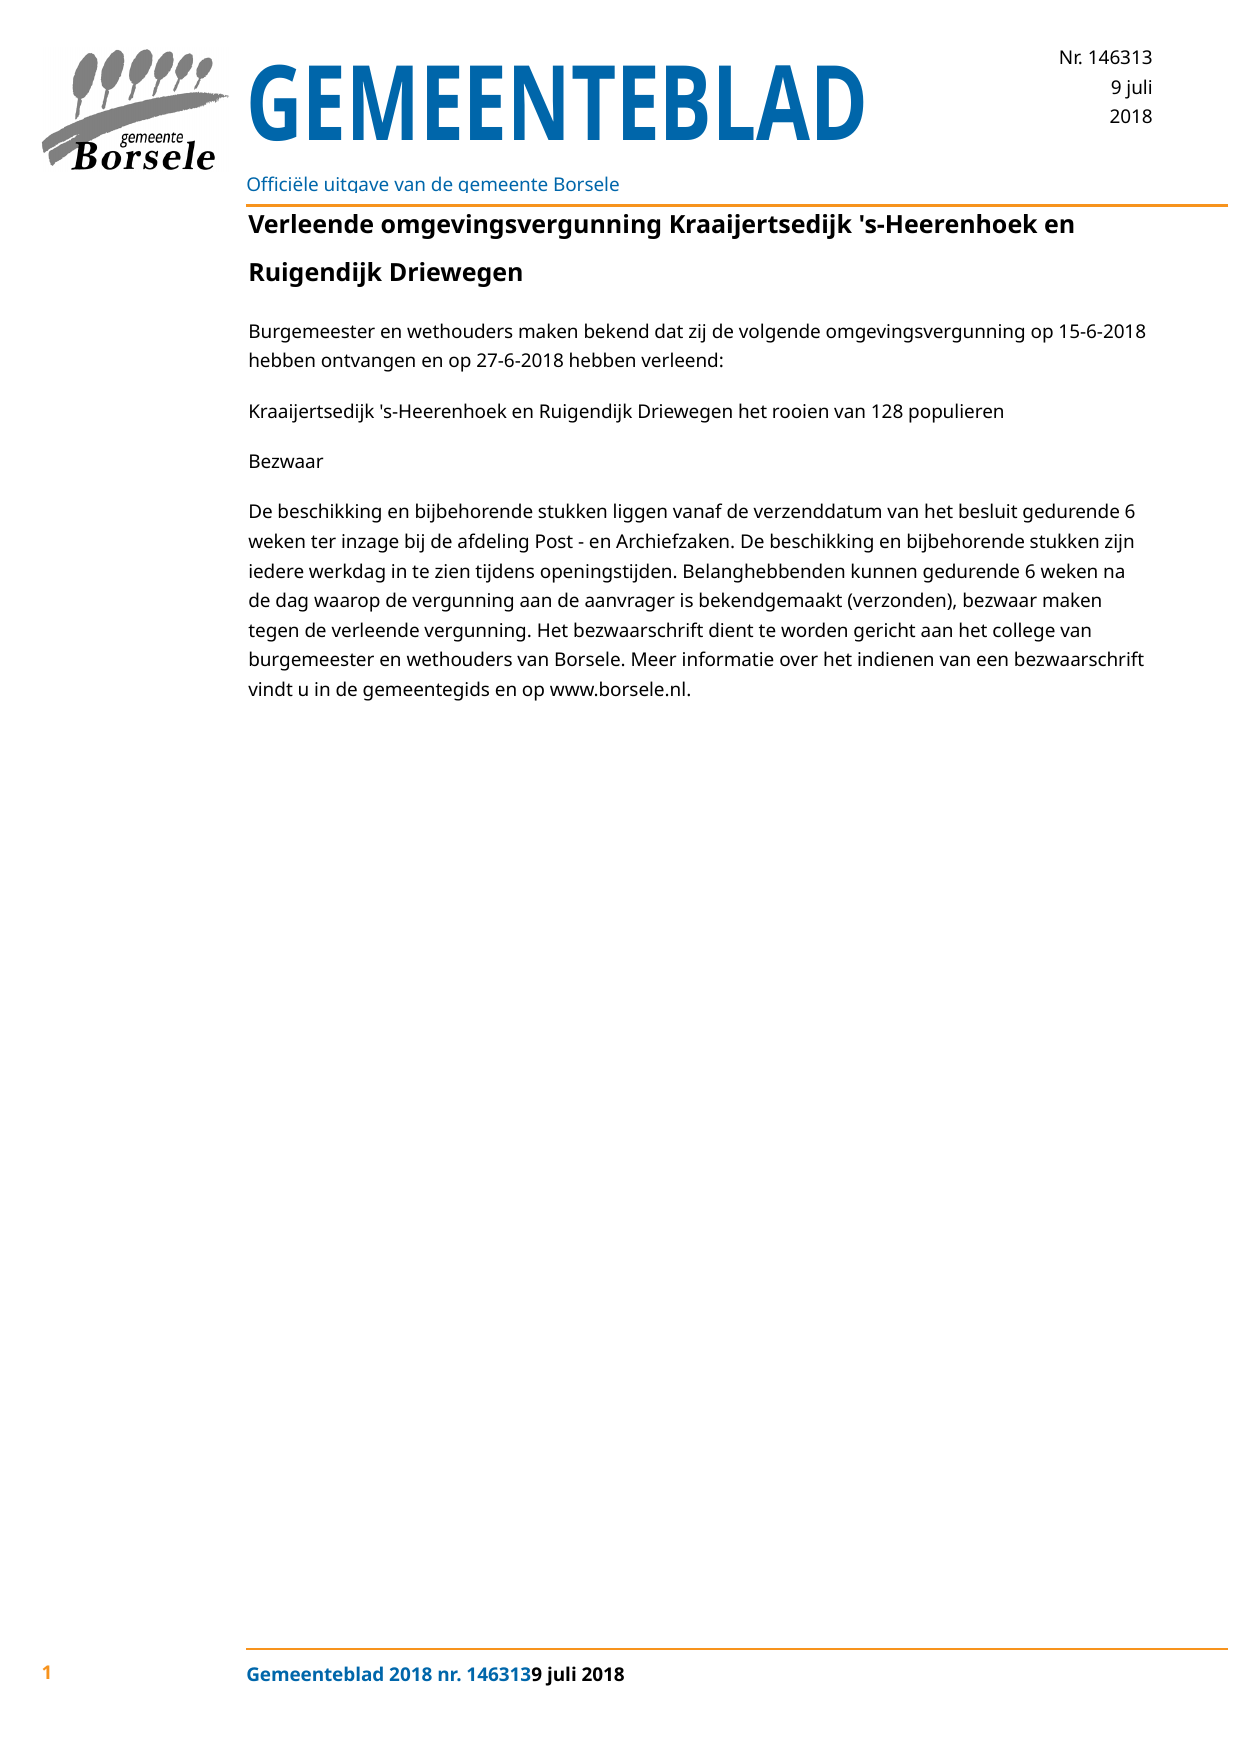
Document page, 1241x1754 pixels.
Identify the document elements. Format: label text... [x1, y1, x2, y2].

text Kraaijertsedijk 's-Heerenhoek en Ruigendijk Driewegen het rooien van 128 populieren [248, 398, 1152, 424]
text Bezwaar [248, 448, 1152, 474]
text Burgemeester en wethouders maken bekend dat zij de volgende omgevingsvergunning op 15-6-2018 hebben ontvangen en op 27-6-2018 hebben verleend: [248, 318, 1152, 373]
text De beschikking en bijbehorende stukken liggen vanaf de verzenddatum van het besluit gedurende 6 weken ter inzage bij de afdeling Post - en Archiefzaken. De beschikking en bijbehorende stukken zijn iedere werkdag in te zien tijdens openingstijden. Belanghebbenden kunnen gedurende 6 weken na de dag waarop de vergunning aan de aanvrager is bekendgemaakt (verzonden), bezwaar maken tegen de verleende vergunning. Het bezwaarschrift dient te worden gericht aan het college van burgemeester en wethouders van Borsele. Meer informatie over het indienen van een bezwaarschrift vindt u in de gemeentegids en op www.borsele.nl. [248, 499, 1152, 702]
text Verleende omgevingsvergunning Kraaijertsedijk 's-Heerenhoek en Ruigendijk Driewegen [248, 207, 1152, 288]
picture [41, 47, 231, 172]
